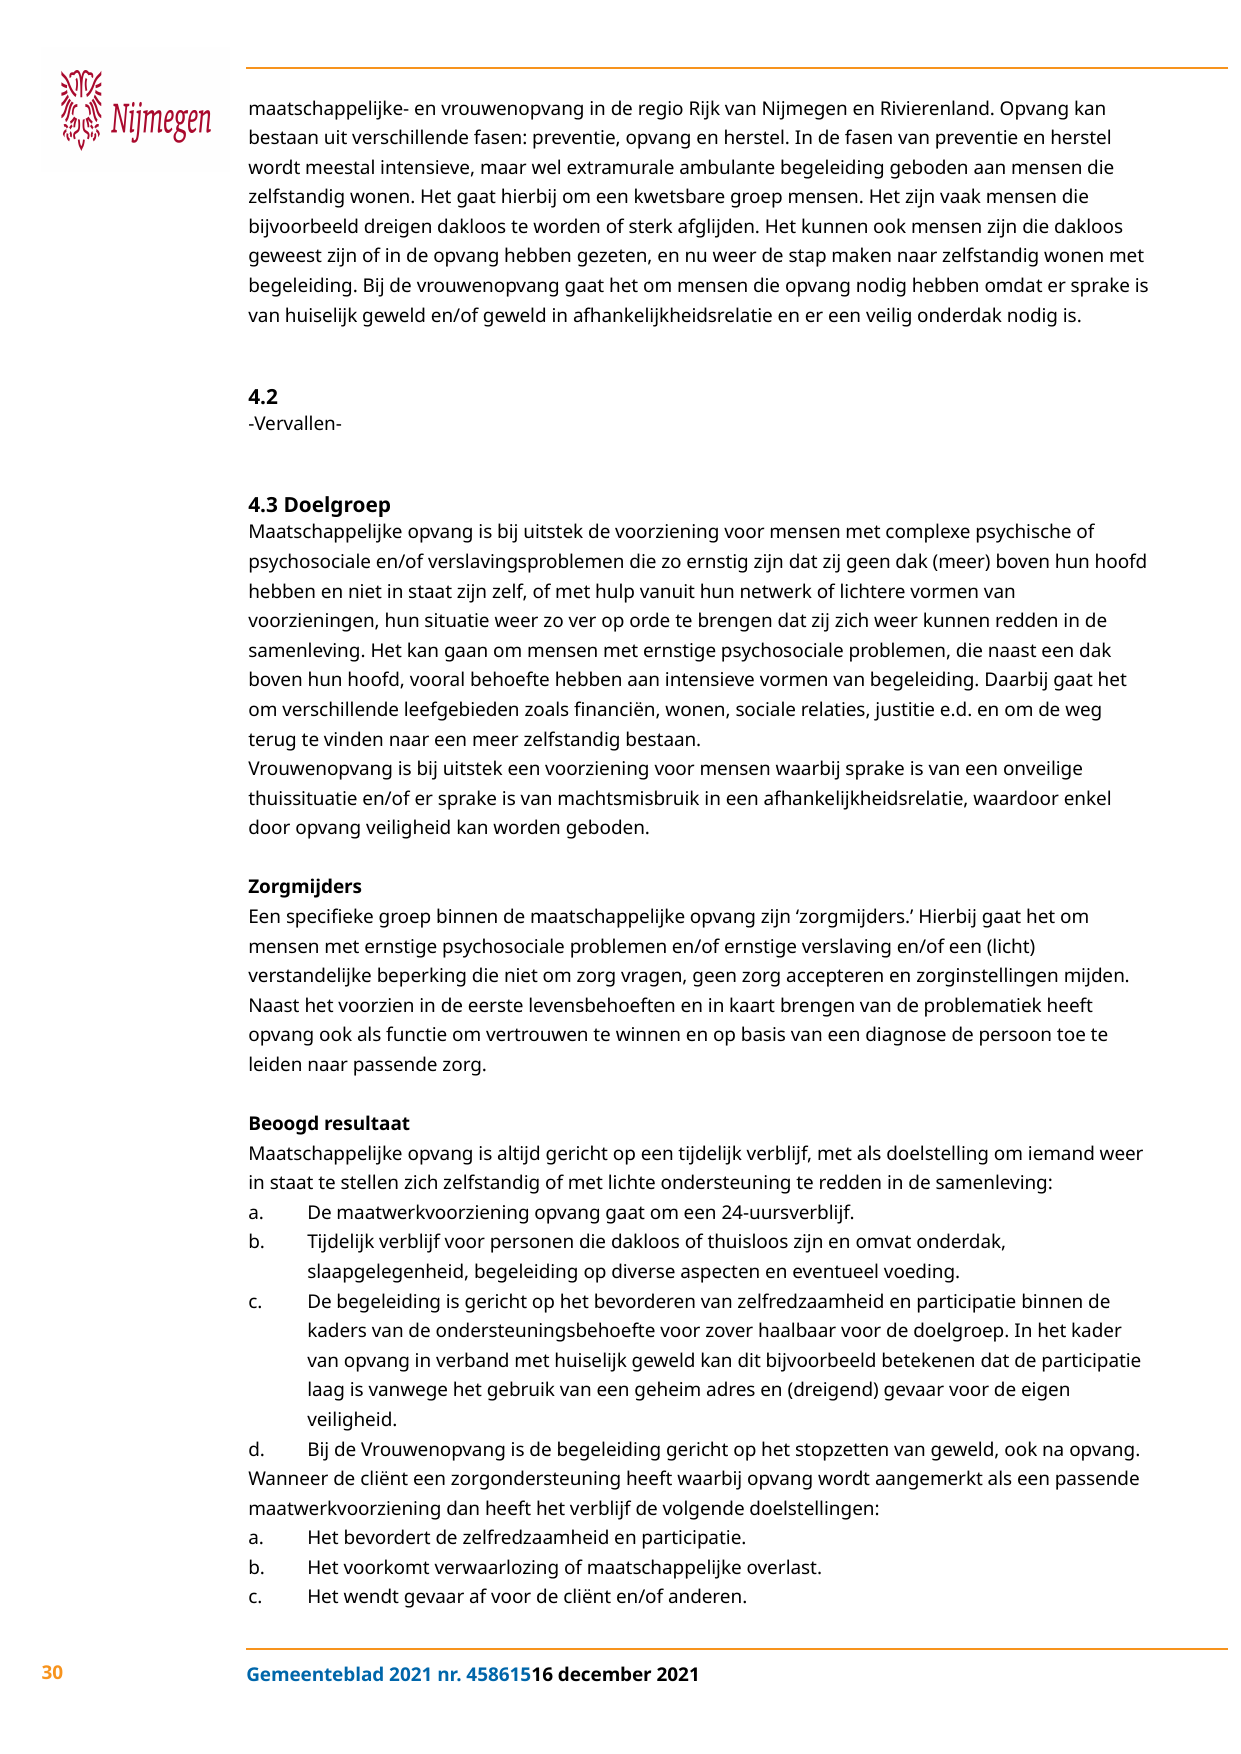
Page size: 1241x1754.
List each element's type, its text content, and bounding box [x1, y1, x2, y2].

text Vrouwenopvang is bij uitstek een voorziening voor mensen waarbij sprake is van een onveilige thuissituatie en/of er sprake is van machtsmisbruik in een afhankelijkheidsrelatie, waardoor enkel door opvang veiligheid kan worden geboden. [248, 755, 1152, 840]
list De begeleiding is gericht op het bevorderen van zelfredzaamheid en participatie binnen de kaders van de ondersteuningsbehoefte voor zover haalbaar voor de doelgroep. In het kader van opvang in verband met huiselijk geweld kan dit bijvoorbeeld betekenen dat de participatie laag is vanwege het gebruik van een geheim adres en (dreigend) gevaar voor de eigen veiligheid. [248, 1288, 1152, 1432]
text 4.2 [248, 382, 1152, 410]
text maatschappelijke- en vrouwenopvang in de regio Rijk van Nijmegen en Rivierenland. Opvang kan bestaan uit verschillende fasen: preventie, opvang en herstel. In de fasen van preventie en herstel wordt meestal intensieve, maar wel extramurale ambulante begeleiding geboden aan mensen die zelfstandig wonen. Het gaat hierbij om een kwetsbare groep mensen. Het zijn vaak mensen die bijvoorbeeld dreigen dakloos te worden of sterk afglijden. Het kunnen ook mensen zijn die dakloos geweest zijn of in de opvang hebben gezeten, en nu weer de stap maken naar zelfstandig wonen met begeleiding. Bij de vrouwenopvang gaat het om mensen die opvang nodig hebben omdat er sprake is van huiselijk geweld en/of geweld in afhankelijkheidsrelatie en er een veilig onderdak nodig is. [248, 95, 1152, 328]
text Een specifieke groep binnen de maatschappelijke opvang zijn ‘zorgmijders.’ Hierbij gaat het om mensen met ernstige psychosociale problemen en/of ernstige verslaving en/of een (licht) verstandelijke beperking die niet om zorg vragen, geen zorg accepteren en zorginstellingen mijden. Naast het voorzien in de eerste levensbehoeften en in kaart brengen van de problematiek heeft opvang ook als functie om vertrouwen te winnen en op basis van een diagnose de persoon toe te leiden naar passende zorg. [248, 903, 1152, 1077]
list Het voorkomt verwaarlozing of maatschappelijke overlast. [248, 1554, 1152, 1580]
list Bij de Vrouwenopvang is de begeleiding gericht op het stopzetten van geweld, ook na opvang. [248, 1436, 1152, 1462]
text Maatschappelijke opvang is altijd gericht op een tijdelijk verblijf, met als doelstelling om iemand weer in staat te stellen zich zelfstandig of met lichte ondersteuning te redden in de samenleving: [248, 1140, 1152, 1195]
list Het bevordert de zelfredzaamheid en participatie. [248, 1524, 1152, 1550]
text 4.3 Doelgroep [248, 490, 1152, 519]
text Maatschappelijke opvang is bij uitstek de voorziening voor mensen met complexe psychische of psychosociale en/of verslavingsproblemen die zo ernstig zijn dat zij geen dak (meer) boven hun hoofd hebben en niet in staat zijn zelf, of met hulp vanuit hun netwerk of lichtere vormen van voorzieningen, hun situatie weer zo ver op orde te brengen dat zij zich weer kunnen redden in de samenleving. Het kan gaan om mensen met ernstige psychosociale problemen, die naast een dak boven hun hoofd, vooral behoefte hebben aan intensieve vormen van begeleiding. Daarbij gaat het om verschillende leefgebieden zoals financiën, wonen, sociale relaties, justitie e.d. en om de weg terug te vinden naar een meer zelfstandig bestaan. [248, 519, 1152, 752]
text -Vervallen- [248, 410, 1152, 436]
list Het wendt gevaar af voor de cliënt en/of anderen. [248, 1584, 1152, 1609]
picture [41, 47, 231, 172]
list Tijdelijk verblijf voor personen die dakloos of thuisloos zijn en omvat onderdak, slaapgelegenheid, begeleiding op diverse aspecten en eventueel voeding. [248, 1229, 1152, 1284]
text Zorgmijders [248, 874, 1152, 899]
list De maatwerkvoorziening opvang gaat om een 24-uursverblijf. [248, 1199, 1152, 1225]
text Beoogd resultaat [248, 1110, 1152, 1136]
text Wanneer de cliënt een zorgondersteuning heeft waarbij opvang wordt aangemerkt als een passende maatwerkvoorziening dan heeft het verblijf de volgende doelstellingen: [248, 1465, 1152, 1521]
